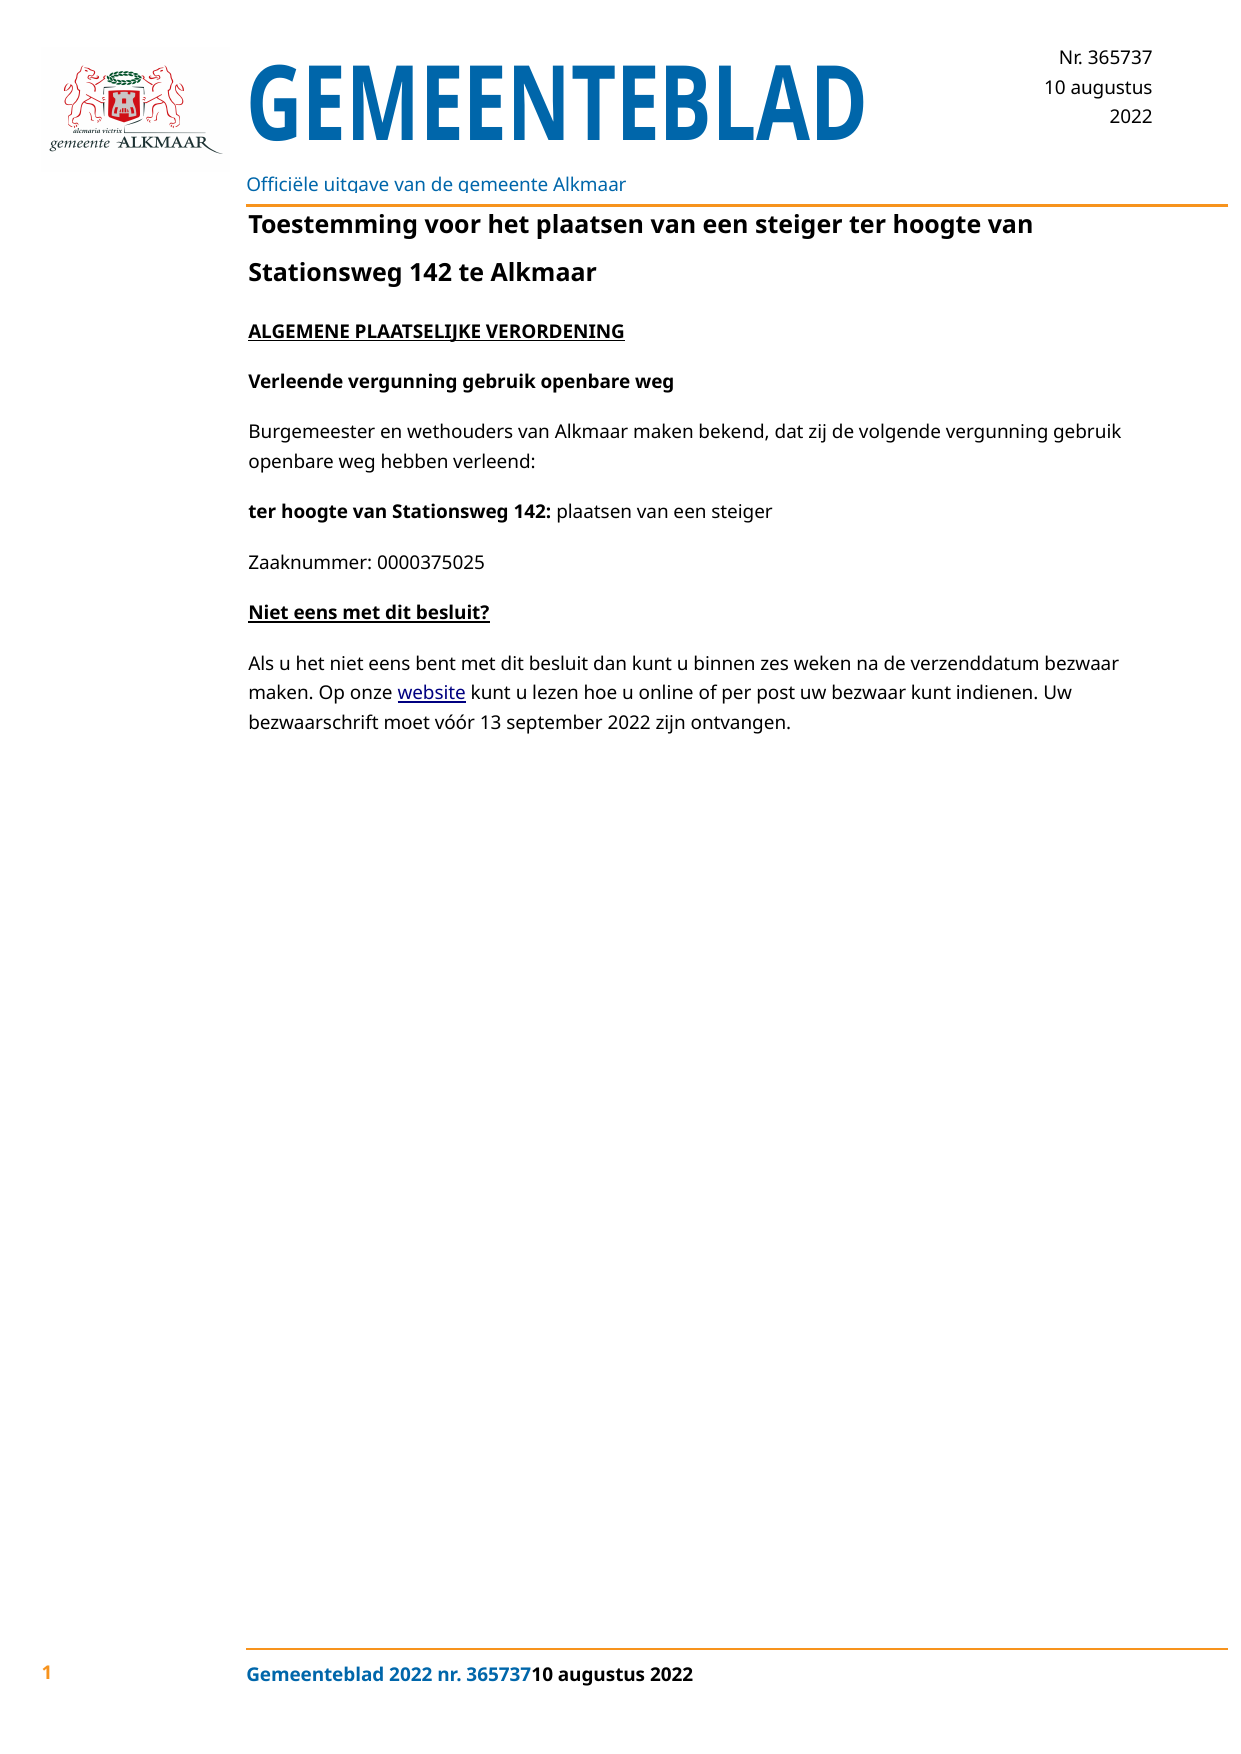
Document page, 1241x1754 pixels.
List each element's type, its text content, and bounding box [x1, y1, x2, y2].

text Niet eens met dit besluit? [248, 599, 1152, 625]
text Zaaknummer: 0000375025 [248, 549, 1152, 575]
text Toestemming voor het plaatsen van een steiger ter hoogte van Stationsweg 142 te Alkmaar [248, 207, 1152, 288]
text Verleende vergunning gebruik openbare weg [248, 368, 1152, 394]
text ter hoogte van Stationsweg 142: plaatsen van een steiger [248, 499, 1152, 524]
picture [41, 47, 231, 172]
text ALGEMENE PLAATSELIJKE VERORDENING [248, 318, 1152, 344]
text Burgemeester en wethouders van Alkmaar maken bekend, dat zij de volgende vergunning gebruik openbare weg hebben verleend: [248, 419, 1152, 474]
text Als u het niet eens bent met dit besluit dan kunt u binnen zes weken na de verzenddatum bezwaar maken. Op onze website kunt u lezen hoe u online of per post uw bezwaar kunt indienen. Uw bezwaarschrift moet vóór 13 september 2022 zijn ontvangen. [248, 650, 1152, 735]
